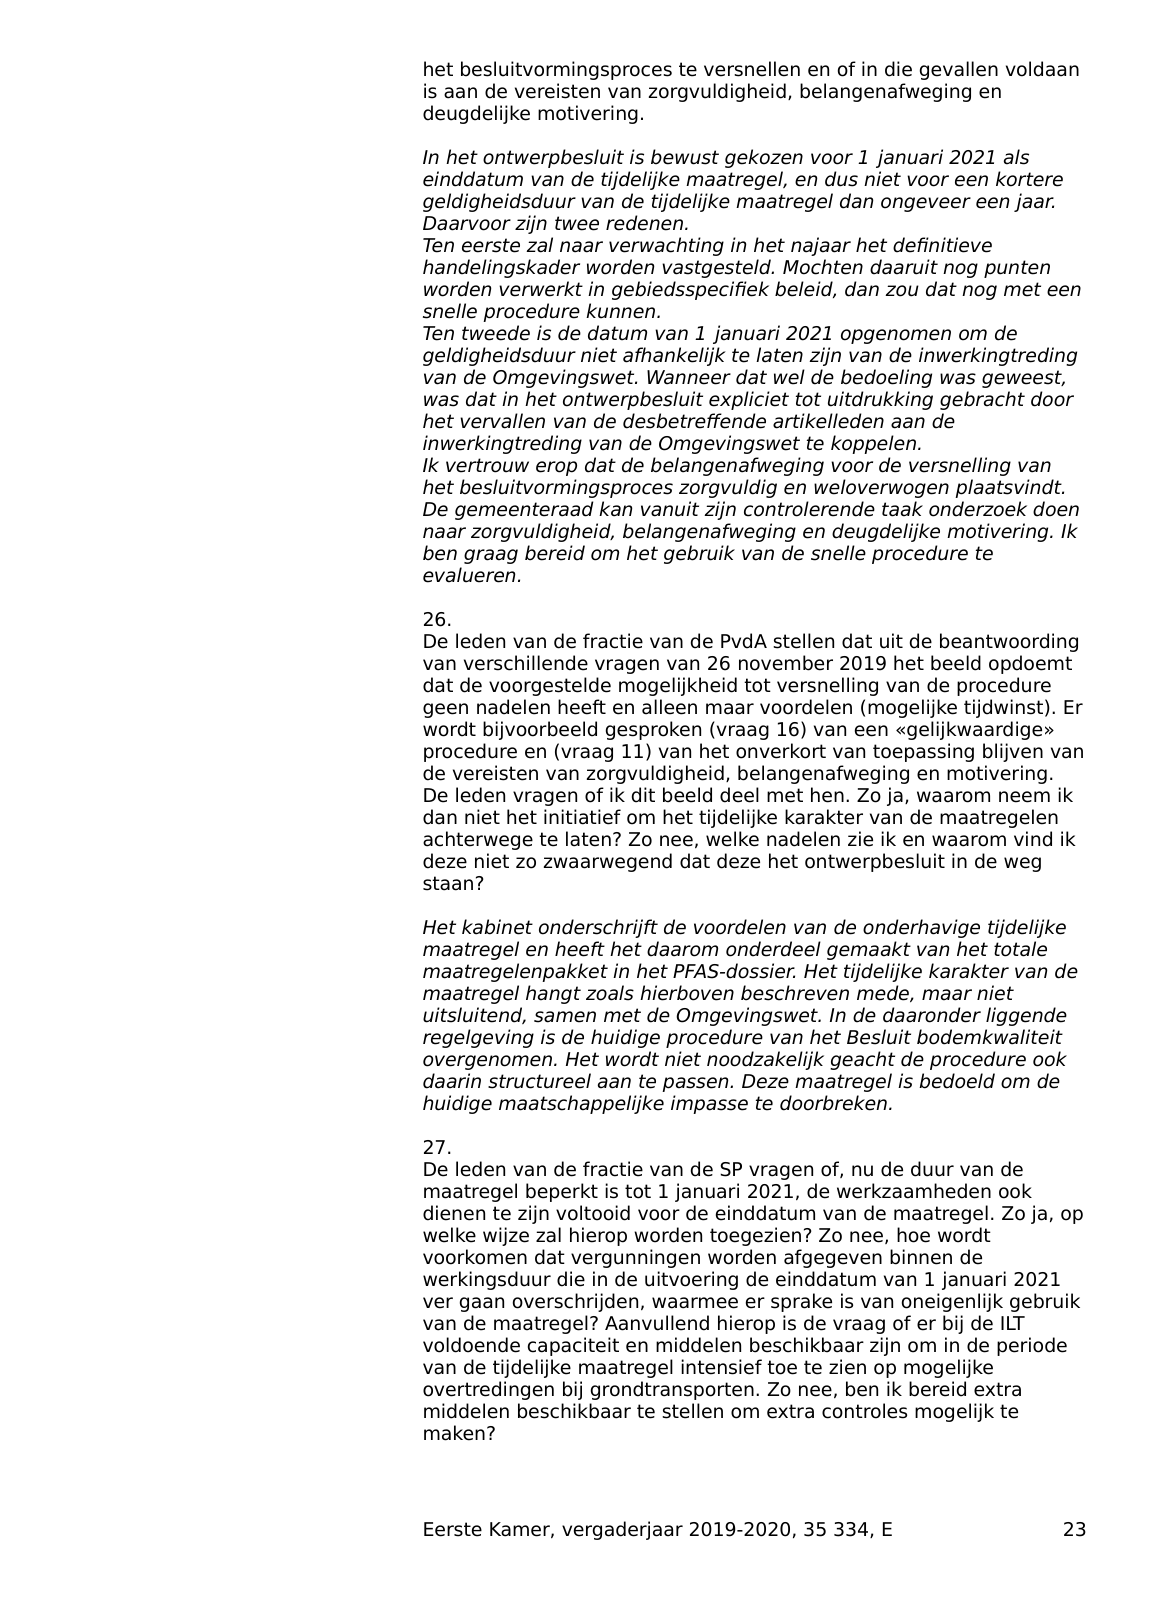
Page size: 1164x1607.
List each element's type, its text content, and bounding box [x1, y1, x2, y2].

text In het ontwerpbesluit is bewust gekozen voor 1 januari 2021 als einddatum van de tijdelijke maatregel, en dus niet voor een kortere geldigheidsduur van de tijdelijke maatregel dan ongeveer een jaar. Daarvoor zijn twee redenen. [422, 147, 1087, 235]
text het besluitvormingsproces te versnellen en of in die gevallen voldaan is aan de vereisten van zorgvuldigheid, belangenafweging en deugdelijke motivering. [422, 59, 1087, 125]
text De leden van de fractie van de PvdA stellen dat uit de beantwoording van verschillende vragen van 26 november 2019 het beeld opdoemt dat de voorgestelde mogelijkheid tot versnelling van de procedure geen nadelen heeft en alleen maar voordelen (mogelijke tijdwinst). Er wordt bijvoorbeeld gesproken (vraag 16) van een «gelijkwaardige» procedure en (vraag 11) van het onverkort van toepassing blijven van de vereisten van zorgvuldigheid, belangenafweging en motivering. De leden vragen of ik dit beeld deel met hen. Zo ja, waarom neem ik dan niet het initiatief om het tijdelijke karakter van de maatregelen achterwege te laten? Zo nee, welke nadelen zie ik en waarom vind ik deze niet zo zwaarwegend dat deze het ontwerpbesluit in de weg staan? [422, 631, 1087, 895]
text Ten tweede is de datum van 1 januari 2021 opgenomen om de geldigheidsduur niet afhankelijk te laten zijn van de inwerkingtreding van de Omgevingswet. Wanneer dat wel de bedoeling was geweest, was dat in het ontwerpbesluit expliciet tot uitdrukking gebracht door het vervallen van de desbetreffende artikelleden aan de inwerkingtreding van de Omgevingswet te koppelen. [422, 323, 1087, 455]
text Ten eerste zal naar verwachting in het najaar het definitieve handelingskader worden vastgesteld. Mochten daaruit nog punten worden verwerkt in gebiedsspecifiek beleid, dan zou dat nog met een snelle procedure kunnen. [422, 235, 1087, 323]
text 26. [422, 609, 1087, 631]
text De leden van de fractie van de SP vragen of, nu de duur van de maatregel beperkt is tot 1 januari 2021, de werkzaamheden ook dienen te zijn voltooid voor de einddatum van de maatregel. Zo ja, op welke wijze zal hierop worden toegezien? Zo nee, hoe wordt voorkomen dat vergunningen worden afgegeven binnen de werkingsduur die in de uitvoering de einddatum van 1 januari 2021 ver gaan overschrijden, waarmee er sprake is van oneigenlijk gebruik van de maatregel? Aanvullend hierop is de vraag of er bij de ILT voldoende capaciteit en middelen beschikbaar zijn om in de periode van de tijdelijke maatregel intensief toe te zien op mogelijke overtredingen bij grondtransporten. Zo nee, ben ik bereid extra middelen beschikbaar te stellen om extra controles mogelijk te maken? [422, 1159, 1087, 1444]
text Het kabinet onderschrijft de voordelen van de onderhavige tijdelijke maatregel en heeft het daarom onderdeel gemaakt van het totale maatregelenpakket in het PFAS-dossier. Het tijdelijke karakter van de maatregel hangt zoals hierboven beschreven mede, maar niet uitsluitend, samen met de Omgevingswet. In de daaronder liggende regelgeving is de huidige procedure van het Besluit bodemkwaliteit overgenomen. Het wordt niet noodzakelijk geacht de procedure ook daarin structureel aan te passen. Deze maatregel is bedoeld om de huidige maatschappelijke impasse te doorbreken. [422, 917, 1087, 1115]
text Ik vertrouw erop dat de belangenafweging voor de versnelling van het besluitvormingsproces zorgvuldig en weloverwogen plaatsvindt. De gemeenteraad kan vanuit zijn controlerende taak onderzoek doen naar zorgvuldigheid, belangenafweging en deugdelijke motivering. Ik ben graag bereid om het gebruik van de snelle procedure te evalueren. [422, 455, 1087, 587]
text 27. [422, 1137, 1087, 1159]
